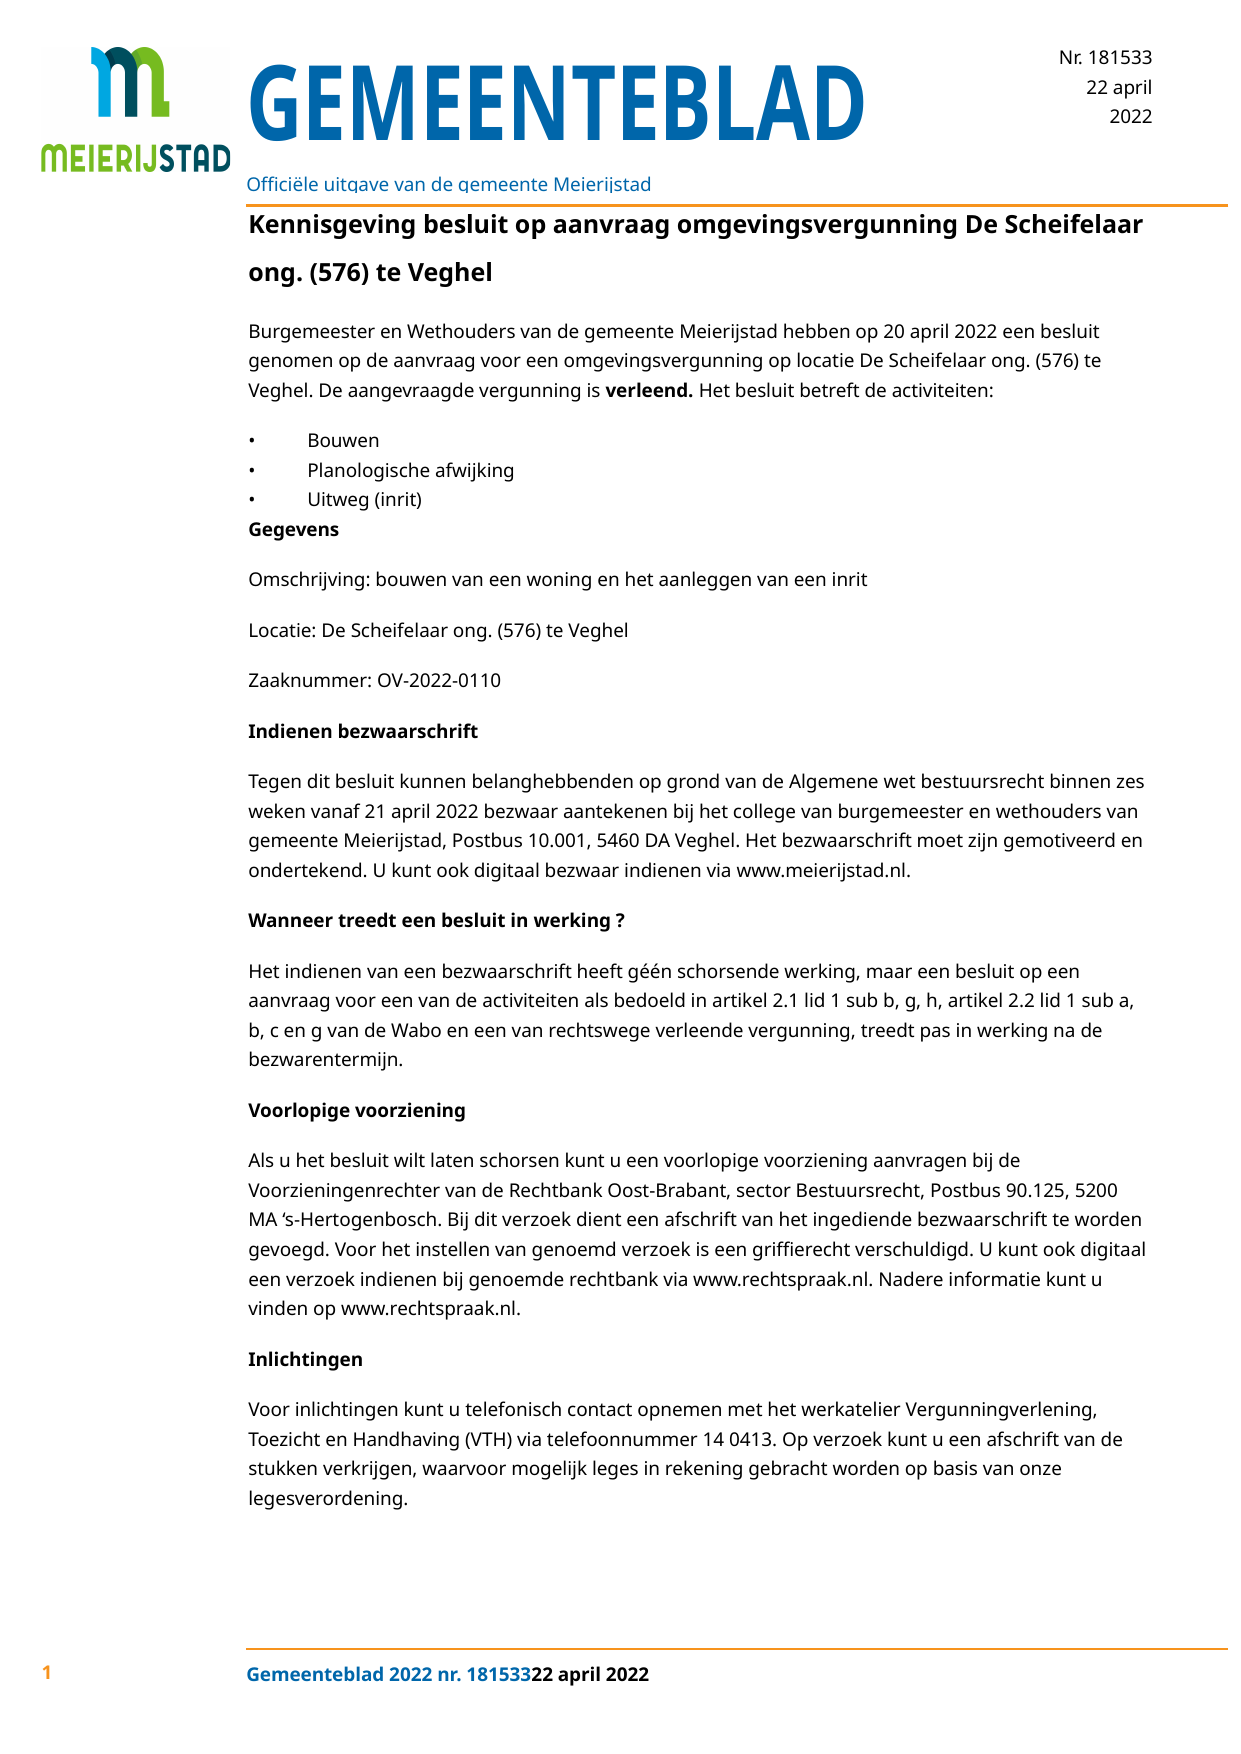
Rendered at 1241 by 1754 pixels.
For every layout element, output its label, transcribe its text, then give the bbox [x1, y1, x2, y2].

list Planologische afwijking [248, 457, 1152, 483]
text Zaaknummer: OV-2022-0110 [248, 667, 1152, 693]
list Uitweg (inrit) [248, 487, 1152, 512]
text Wanneer treedt een besluit in werking ? [248, 907, 1152, 933]
text Kennisgeving besluit op aanvraag omgevingsvergunning De Scheifelaar ong. (576) te Veghel [248, 207, 1152, 288]
text Als u het besluit wilt laten schorsen kunt u een voorlopige voorziening aanvragen bij de Voorzieningenrechter van de Rechtbank Oost-Brabant, sector Bestuursrecht, Postbus 90.125, 5200 MA ‘s-Hertogenbosch. Bij dit verzoek dient een afschrift van het ingediende bezwaarschrift te worden gevoegd. Voor het instellen van genoemd verzoek is een griffierecht verschuldigd. U kunt ook digitaal een verzoek indienen bij genoemde rechtbank via www.rechtspraak.nl. Nadere informatie kunt u vinden op www.rechtspraak.nl. [248, 1147, 1152, 1321]
text Gegevens [248, 516, 1152, 542]
text Voorlopige voorziening [248, 1097, 1152, 1123]
text Burgemeester en Wethouders van de gemeente Meierijstad hebben op 20 april 2022 een besluit genomen op de aanvraag voor een omgevingsvergunning op locatie De Scheifelaar ong. (576) te Veghel. De aangevraagde vergunning is verleend. Het besluit betreft de activiteiten: [248, 318, 1152, 403]
text Omschrijving: bouwen van een woning en het aanleggen van een inrit [248, 567, 1152, 592]
text Locatie: De Scheifelaar ong. (576) te Veghel [248, 617, 1152, 643]
text Inlichtingen [248, 1346, 1152, 1372]
text Voor inlichtingen kunt u telefonisch contact opnemen met het werkatelier Vergunningverlening, Toezicht en Handhaving (VTH) via telefoonnummer 14 0413. Op verzoek kunt u een afschrift van de stukken verkrijgen, waarvoor mogelijk leges in rekening gebracht worden op basis van onze legesverordening. [248, 1396, 1152, 1511]
picture [41, 47, 231, 172]
list Bouwen [248, 427, 1152, 453]
text Indienen bezwaarschrift [248, 718, 1152, 744]
text Tegen dit besluit kunnen belanghebbenden op grond van de Algemene wet bestuursrecht binnen zes weken vanaf 21 april 2022 bezwaar aantekenen bij het college van burgemeester en wethouders van gemeente Meierijstad, Postbus 10.001, 5460 DA Veghel. Het bezwaarschrift moet zijn gemotiveerd en ondertekend. U kunt ook digitaal bezwaar indienen via www.meierijstad.nl. [248, 768, 1152, 883]
text Het indienen van een bezwaarschrift heeft géén schorsende werking, maar een besluit op een aanvraag voor een van de activiteiten als bedoeld in artikel 2.1 lid 1 sub b, g, h, artikel 2.2 lid 1 sub a, b, c en g van de Wabo en een van rechtswege verleende vergunning, treedt pas in werking na de bezwarentermijn. [248, 958, 1152, 1072]
